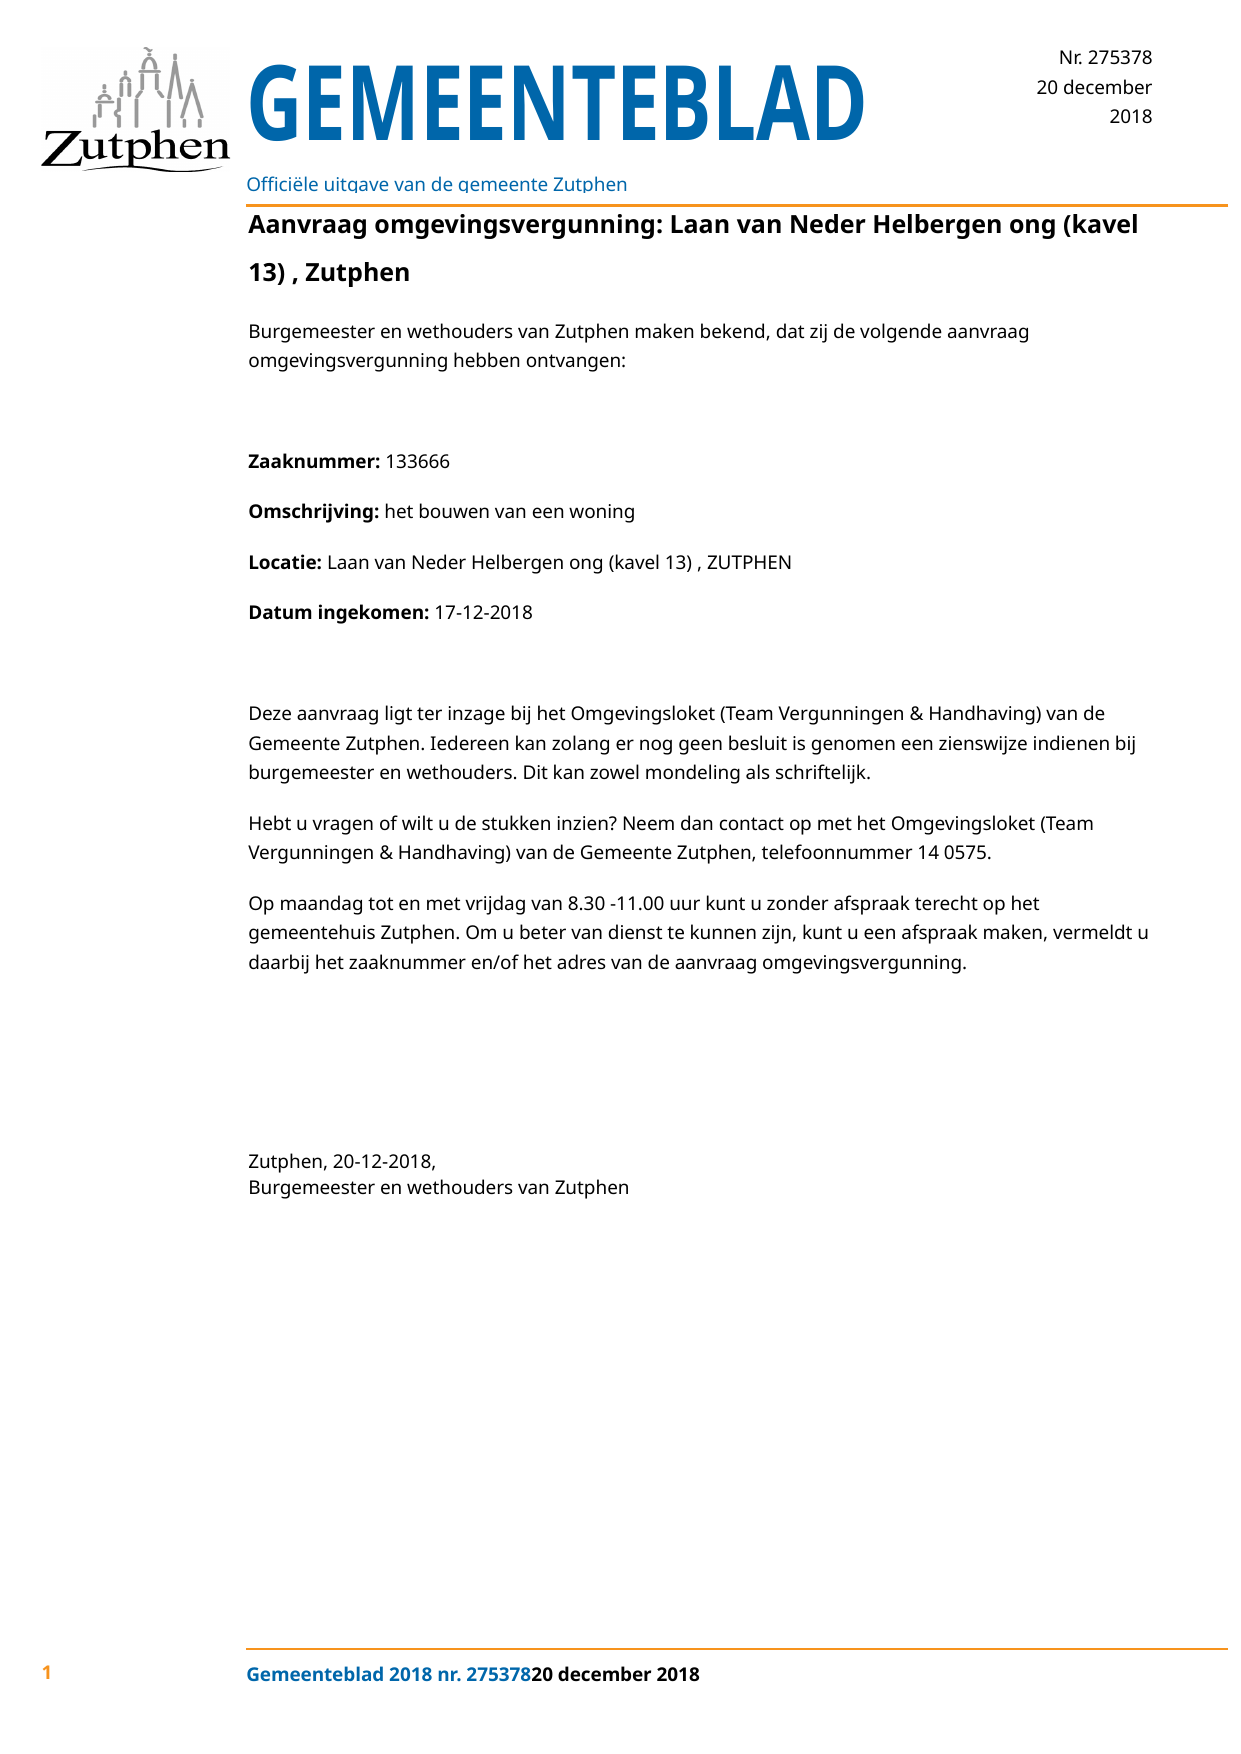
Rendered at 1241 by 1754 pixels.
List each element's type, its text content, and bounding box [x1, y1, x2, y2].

text Burgemeester en wethouders van Zutphen maken bekend, dat zij de volgende aanvraag omgevingsvergunning hebben ontvangen: [248, 318, 1152, 373]
text Omschrijving: het bouwen van een woning [248, 499, 1152, 524]
text Zutphen, 20-12-2018, [248, 1148, 1152, 1174]
text Burgemeester en wethouders van Zutphen [248, 1174, 1152, 1200]
text Zaaknummer: 133666 [248, 448, 1152, 474]
picture [41, 47, 231, 172]
text Hebt u vragen of wilt u de stukken inzien? Neem dan contact op met het Omgevingsloket (Team Vergunningen & Handhaving) van de Gemeente Zutphen, telefoonnummer 14 0575. [248, 810, 1152, 865]
text Locatie: Laan van Neder Helbergen ong (kavel 13) , ZUTPHEN [248, 549, 1152, 575]
text Datum ingekomen: 17-12-2018 [248, 599, 1152, 625]
text Op maandag tot en met vrijdag van 8.30 -11.00 uur kunt u zonder afspraak terecht op het gemeentehuis Zutphen. Om u beter van dienst te kunnen zijn, kunt u een afspraak maken, vermeldt u daarbij het zaaknummer en/of het adres van de aanvraag omgevingsvergunning. [248, 890, 1152, 975]
text Aanvraag omgevingsvergunning: Laan van Neder Helbergen ong (kavel 13) , Zutphen [248, 207, 1152, 288]
text Deze aanvraag ligt ter inzage bij het Omgevingsloket (Team Vergunningen & Handhaving) van de Gemeente Zutphen. Iedereen kan zolang er nog geen besluit is genomen een zienswijze indienen bij burgemeester en wethouders. Dit kan zowel mondeling als schriftelijk. [248, 700, 1152, 785]
